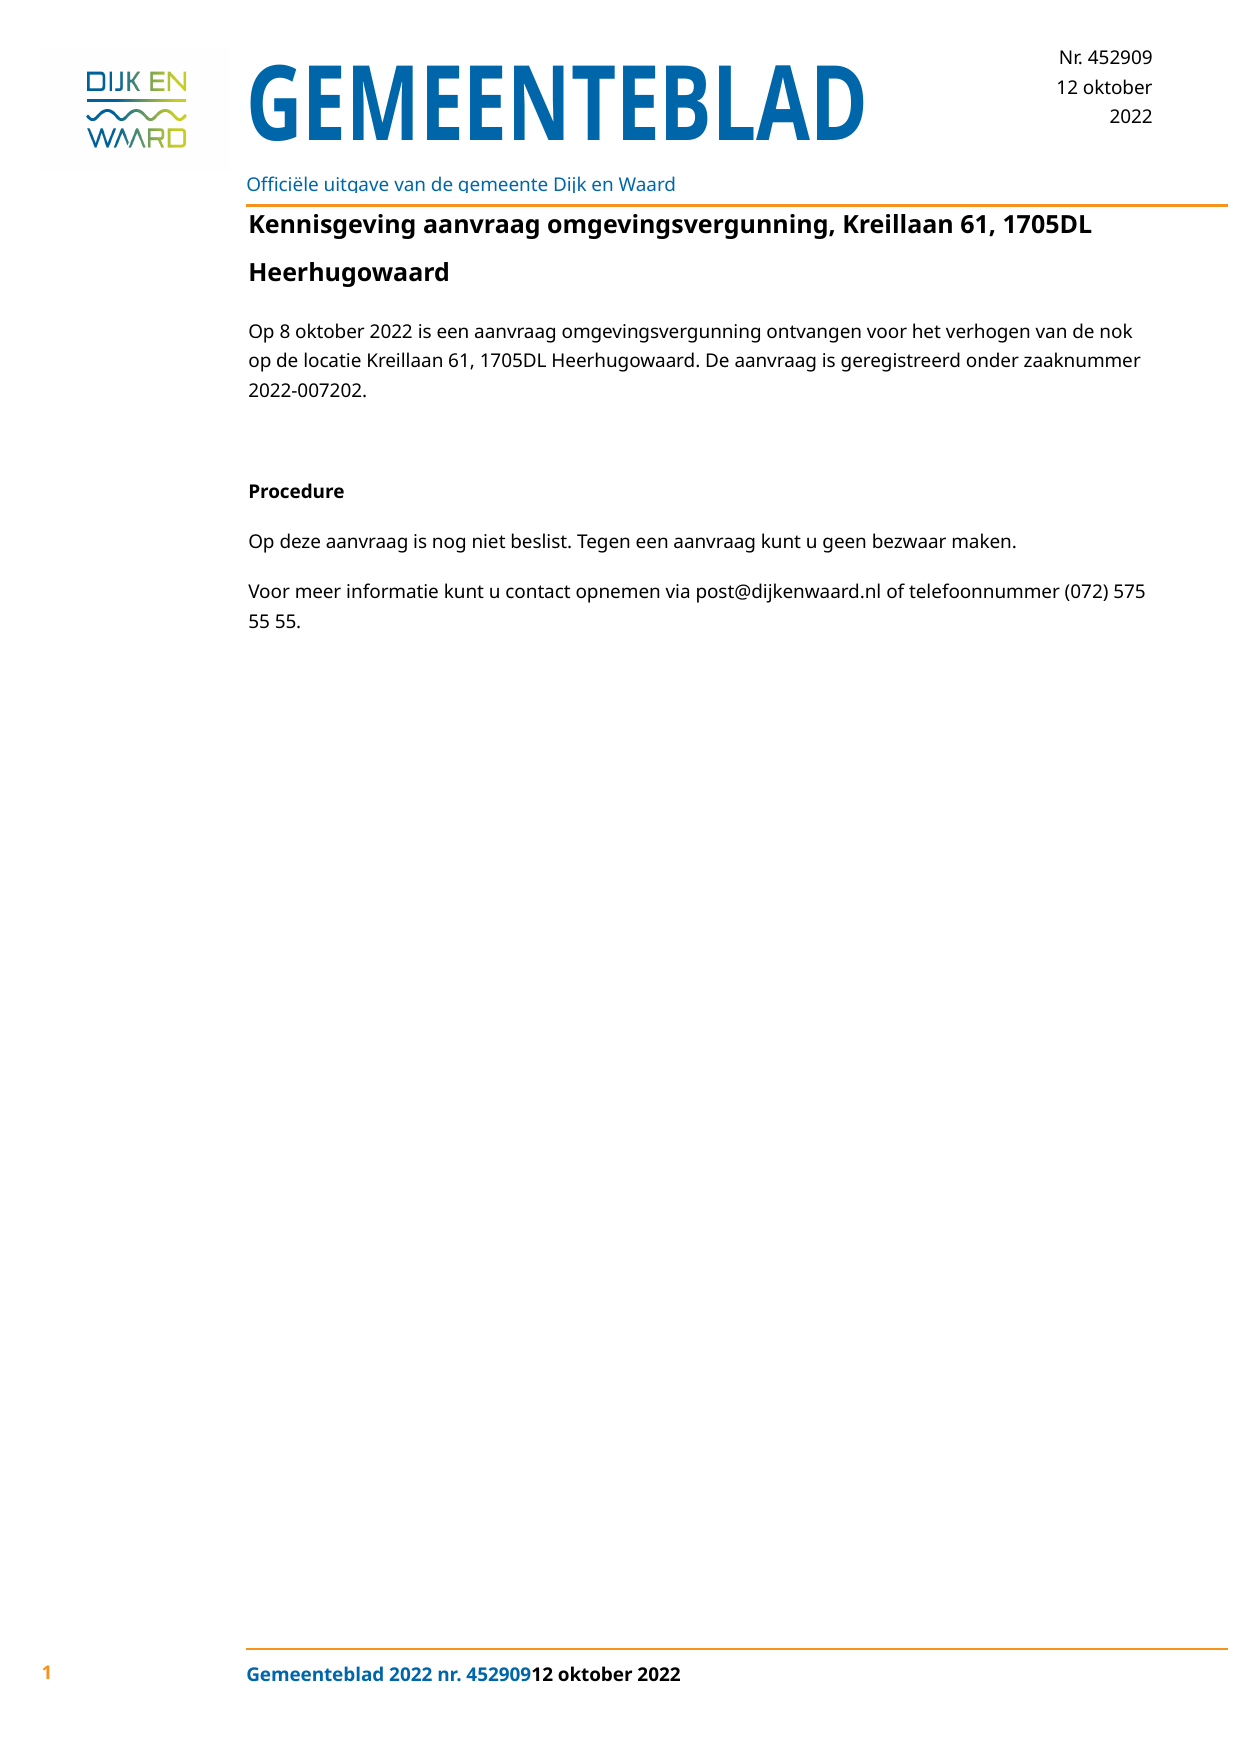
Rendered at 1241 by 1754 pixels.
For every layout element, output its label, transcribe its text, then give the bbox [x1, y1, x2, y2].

text Voor meer informatie kunt u contact opnemen via post@dijkenwaard.nl of telefoonnummer (072) 575 55 55. [248, 579, 1152, 634]
text Op deze aanvraag is nog niet beslist. Tegen een aanvraag kunt u geen bezwaar maken. [248, 528, 1152, 554]
text Op 8 oktober 2022 is een aanvraag omgevingsvergunning ontvangen voor het verhogen van de nok op de locatie Kreillaan 61, 1705DL Heerhugowaard. De aanvraag is geregistreerd onder zaaknummer 2022-007202. [248, 318, 1152, 403]
text Procedure [248, 478, 1152, 504]
text Kennisgeving aanvraag omgevingsvergunning, Kreillaan 61, 1705DL Heerhugowaard [248, 207, 1152, 288]
picture [41, 47, 231, 172]
